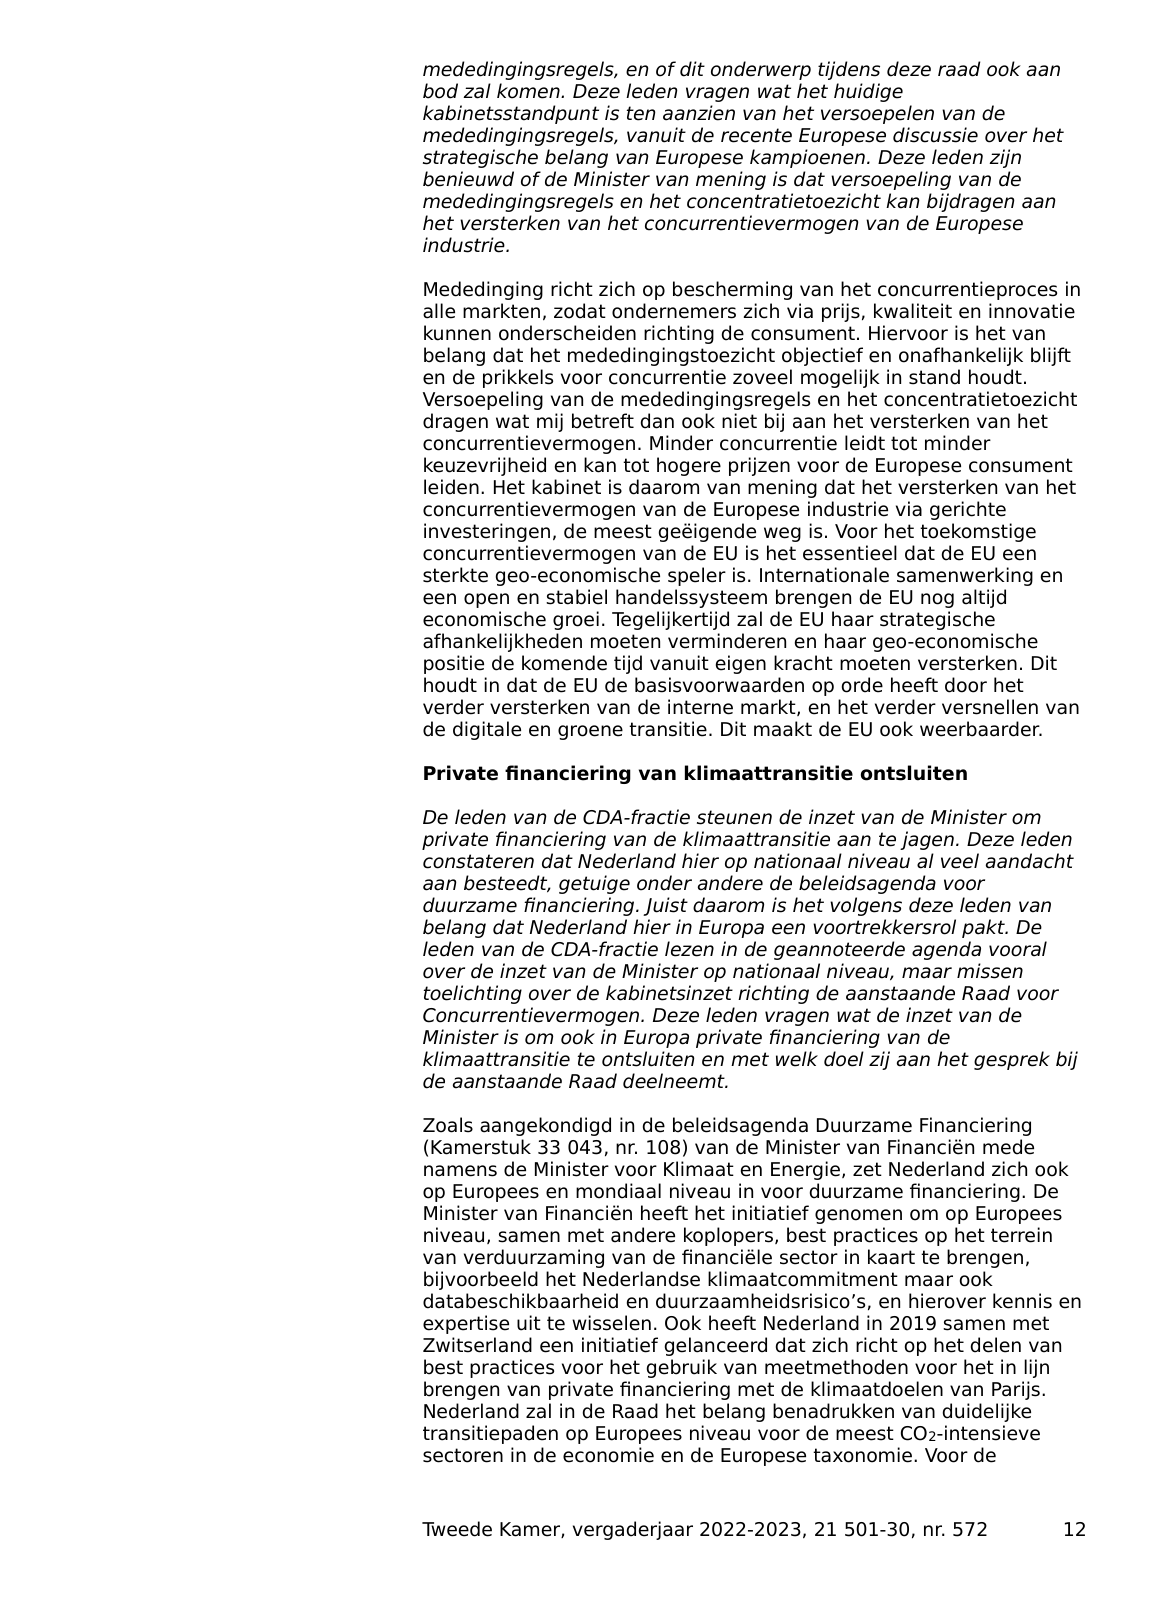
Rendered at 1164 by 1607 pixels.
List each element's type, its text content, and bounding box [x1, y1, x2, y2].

text De leden van de CDA-fractie steunen de inzet van de Minister om private financiering van de klimaattransitie aan te jagen. Deze leden constateren dat Nederland hier op nationaal niveau al veel aandacht aan besteedt, getuige onder andere de beleidsagenda voor duurzame financiering. Juist daarom is het volgens deze leden van belang dat Nederland hier in Europa een voortrekkersrol pakt. De leden van de CDA-fractie lezen in de geannoteerde agenda vooral over de inzet van de Minister op nationaal niveau, maar missen toelichting over de kabinetsinzet richting de aanstaande Raad voor Concurrentievermogen. Deze leden vragen wat de inzet van de Minister is om ook in Europa private financiering van de klimaattransitie te ontsluiten en met welk doel zij aan het gesprek bij de aanstaande Raad deelneemt. [422, 807, 1087, 1093]
text Mededinging richt zich op bescherming van het concurrentieproces in alle markten, zodat ondernemers zich via prijs, kwaliteit en innovatie kunnen onderscheiden richting de consument. Hiervoor is het van belang dat het mededingingstoezicht objectief en onafhankelijk blijft en de prikkels voor concurrentie zoveel mogelijk in stand houdt. Versoepeling van de mededingingsregels en het concentratietoezicht dragen wat mij betreft dan ook niet bij aan het versterken van het concurrentievermogen. Minder concurrentie leidt tot minder keuzevrijheid en kan tot hogere prijzen voor de Europese consument leiden. Het kabinet is daarom van mening dat het versterken van het concurrentievermogen van de Europese industrie via gerichte investeringen, de meest geëigende weg is. Voor het toekomstige concurrentievermogen van de EU is het essentieel dat de EU een sterkte geo-economische speler is. Internationale samenwerking en een open en stabiel handelssysteem brengen de EU nog altijd economische groei. Tegelijkertijd zal de EU haar strategische afhankelijkheden moeten verminderen en haar geo-economische positie de komende tijd vanuit eigen kracht moeten versterken. Dit houdt in dat de EU de basisvoorwaarden op orde heeft door het verder versterken van de interne markt, en het verder versnellen van de digitale en groene transitie. Dit maakt de EU ook weerbaarder. [422, 279, 1087, 741]
text Zoals aangekondigd in de beleidsagenda Duurzame Financiering (Kamerstuk 33 043, nr. 108) van de Minister van Financiën mede namens de Minister voor Klimaat en Energie, zet Nederland zich ook op Europees en mondiaal niveau in voor duurzame financiering. De Minister van Financiën heeft het initiatief genomen om op Europees niveau, samen met andere koplopers, best practices op het terrein van verduurzaming van de financiële sector in kaart te brengen, bijvoorbeeld het Nederlandse klimaatcommitment maar ook databeschikbaarheid en duurzaamheidsrisico’s, en hierover kennis en expertise uit te wisselen. Ook heeft Nederland in 2019 samen met Zwitserland een initiatief gelanceerd dat zich richt op het delen van best practices voor het gebruik van meetmethoden voor het in lijn brengen van private financiering met de klimaatdoelen van Parijs. Nederland zal in de Raad het belang benadrukken van duidelijke transitiepaden op Europees niveau voor de meest CO2-intensieve sectoren in de economie en de Europese taxonomie. Voor de [422, 1115, 1087, 1467]
text mededingingsregels, en of dit onderwerp tijdens deze raad ook aan bod zal komen. Deze leden vragen wat het huidige kabinetsstandpunt is ten aanzien van het versoepelen van de mededingingsregels, vanuit de recente Europese discussie over het strategische belang van Europese kampioenen. Deze leden zijn benieuwd of de Minister van mening is dat versoepeling van de mededingingsregels en het concentratietoezicht kan bijdragen aan het versterken van het concurrentievermogen van de Europese industrie. [422, 59, 1087, 257]
subtitle Private financiering van klimaattransitie ontsluiten [422, 763, 1087, 785]
